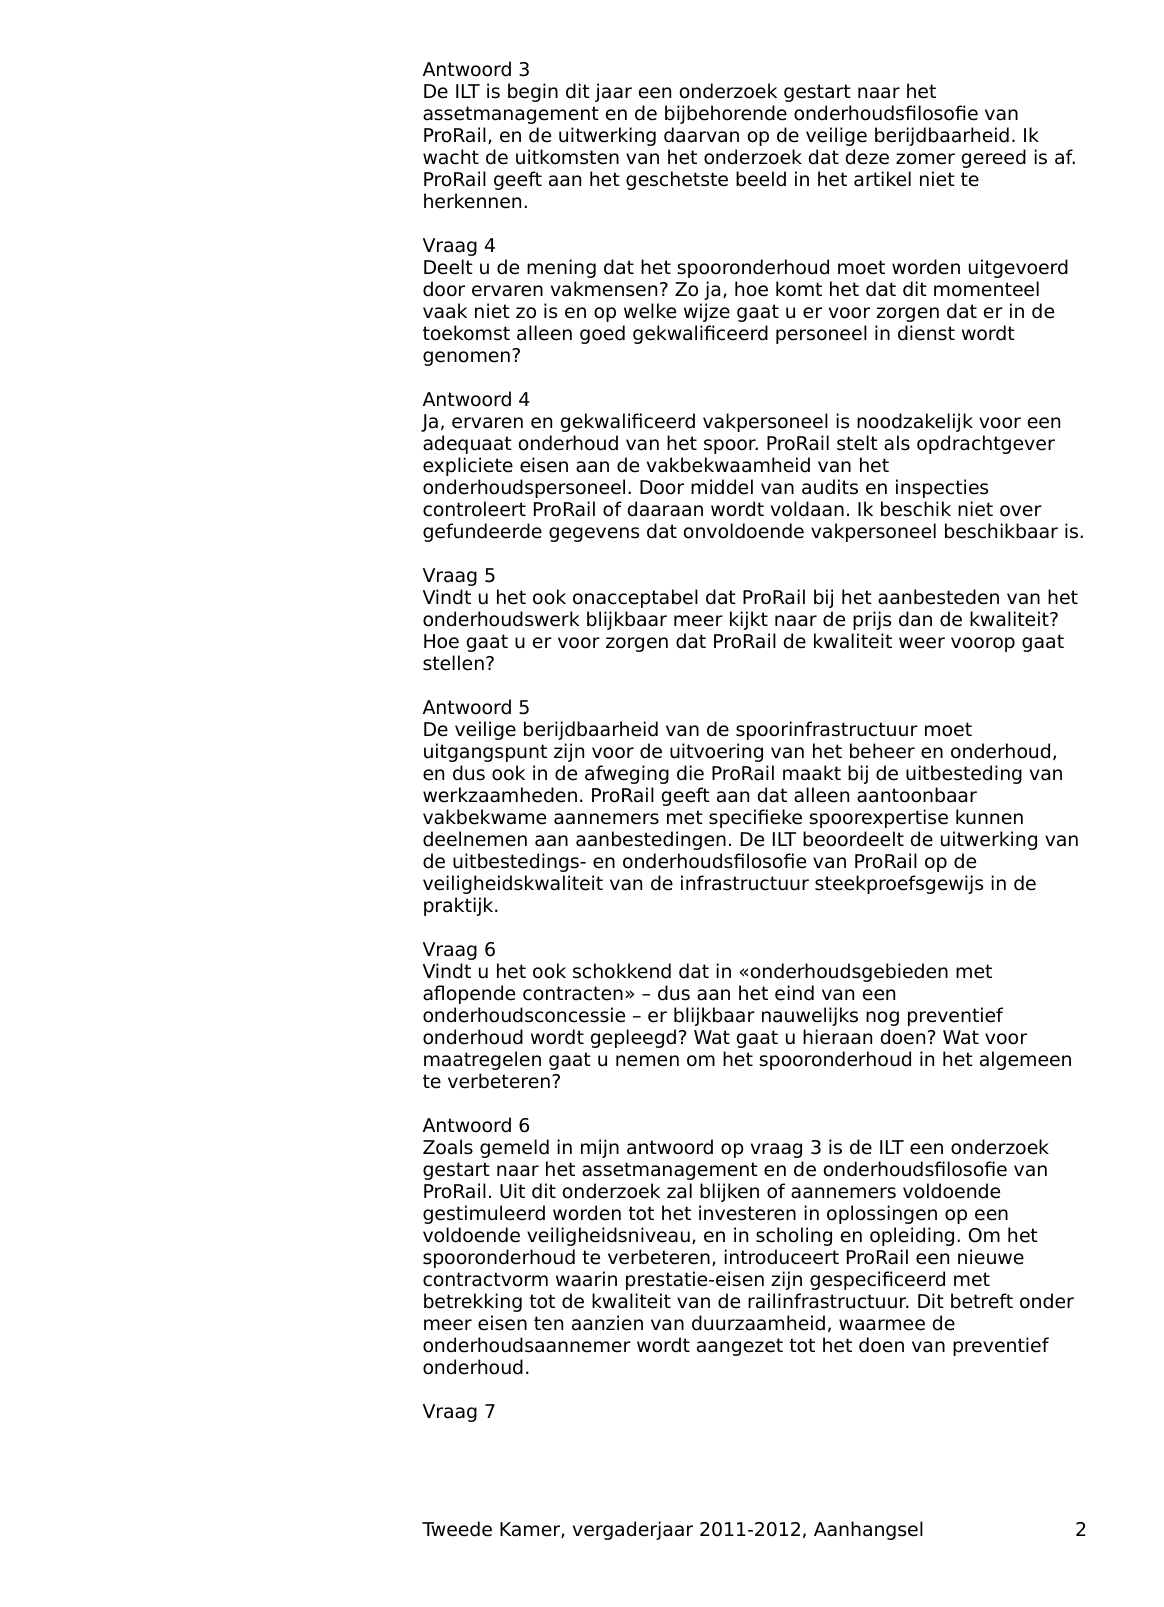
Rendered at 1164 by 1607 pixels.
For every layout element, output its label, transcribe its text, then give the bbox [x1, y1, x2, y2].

text Antwoord 6 [422, 1115, 1087, 1137]
text Deelt u de mening dat het spooronderhoud moet worden uitgevoerd door ervaren vakmensen? Zo ja, hoe komt het dat dit momenteel vaak niet zo is en op welke wijze gaat u er voor zorgen dat er in de toekomst alleen goed gekwalificeerd personeel in dienst wordt genomen? [422, 257, 1087, 367]
text Vindt u het ook schokkend dat in «onderhoudsgebieden met aflopende contracten» – dus aan het eind van een onderhoudsconcessie – er blijkbaar nauwelijks nog preventief onderhoud wordt gepleegd? Wat gaat u hieraan doen? Wat voor maatregelen gaat u nemen om het spooronderhoud in het algemeen te verbeteren? [422, 961, 1087, 1093]
text Ja, ervaren en gekwalificeerd vakpersoneel is noodzakelijk voor een adequaat onderhoud van het spoor. ProRail stelt als opdrachtgever expliciete eisen aan de vakbekwaamheid van het onderhoudspersoneel. Door middel van audits en inspecties controleert ProRail of daaraan wordt voldaan. Ik beschik niet over gefundeerde gegevens dat onvoldoende vakpersoneel beschikbaar is. [422, 411, 1087, 543]
text Vindt u het ook onacceptabel dat ProRail bij het aanbesteden van het onderhoudswerk blijkbaar meer kijkt naar de prijs dan de kwaliteit? Hoe gaat u er voor zorgen dat ProRail de kwaliteit weer voorop gaat stellen? [422, 587, 1087, 675]
text Vraag 4 [422, 235, 1087, 257]
text De ILT is begin dit jaar een onderzoek gestart naar het assetmanagement en de bijbehorende onderhoudsfilosofie van ProRail, en de uitwerking daarvan op de veilige berijdbaarheid. Ik wacht de uitkomsten van het onderzoek dat deze zomer gereed is af. ProRail geeft aan het geschetste beeld in het artikel niet te herkennen. [422, 81, 1087, 213]
text Vraag 6 [422, 939, 1087, 961]
text Vraag 7 [422, 1401, 1087, 1423]
text Vraag 5 [422, 565, 1087, 587]
text Antwoord 4 [422, 389, 1087, 411]
text Antwoord 3 [422, 59, 1087, 81]
text Zoals gemeld in mijn antwoord op vraag 3 is de ILT een onderzoek gestart naar het assetmanagement en de onderhoudsfilosofie van ProRail. Uit dit onderzoek zal blijken of aannemers voldoende gestimuleerd worden tot het investeren in oplossingen op een voldoende veiligheidsniveau, en in scholing en opleiding. Om het spooronderhoud te verbeteren, introduceert ProRail een nieuwe contractvorm waarin prestatie-eisen zijn gespecificeerd met betrekking tot de kwaliteit van de railinfrastructuur. Dit betreft onder meer eisen ten aanzien van duurzaamheid, waarmee de onderhoudsaannemer wordt aangezet tot het doen van preventief onderhoud. [422, 1137, 1087, 1379]
text Antwoord 5 [422, 697, 1087, 719]
text De veilige berijdbaarheid van de spoorinfrastructuur moet uitgangspunt zijn voor de uitvoering van het beheer en onderhoud, en dus ook in de afweging die ProRail maakt bij de uitbesteding van werkzaamheden. ProRail geeft aan dat alleen aantoonbaar vakbekwame aannemers met specifieke spoorexpertise kunnen deelnemen aan aanbestedingen. De ILT beoordeelt de uitwerking van de uitbestedings- en onderhoudsfilosofie van ProRail op de veiligheidskwaliteit van de infrastructuur steekproefsgewijs in de praktijk. [422, 719, 1087, 917]
